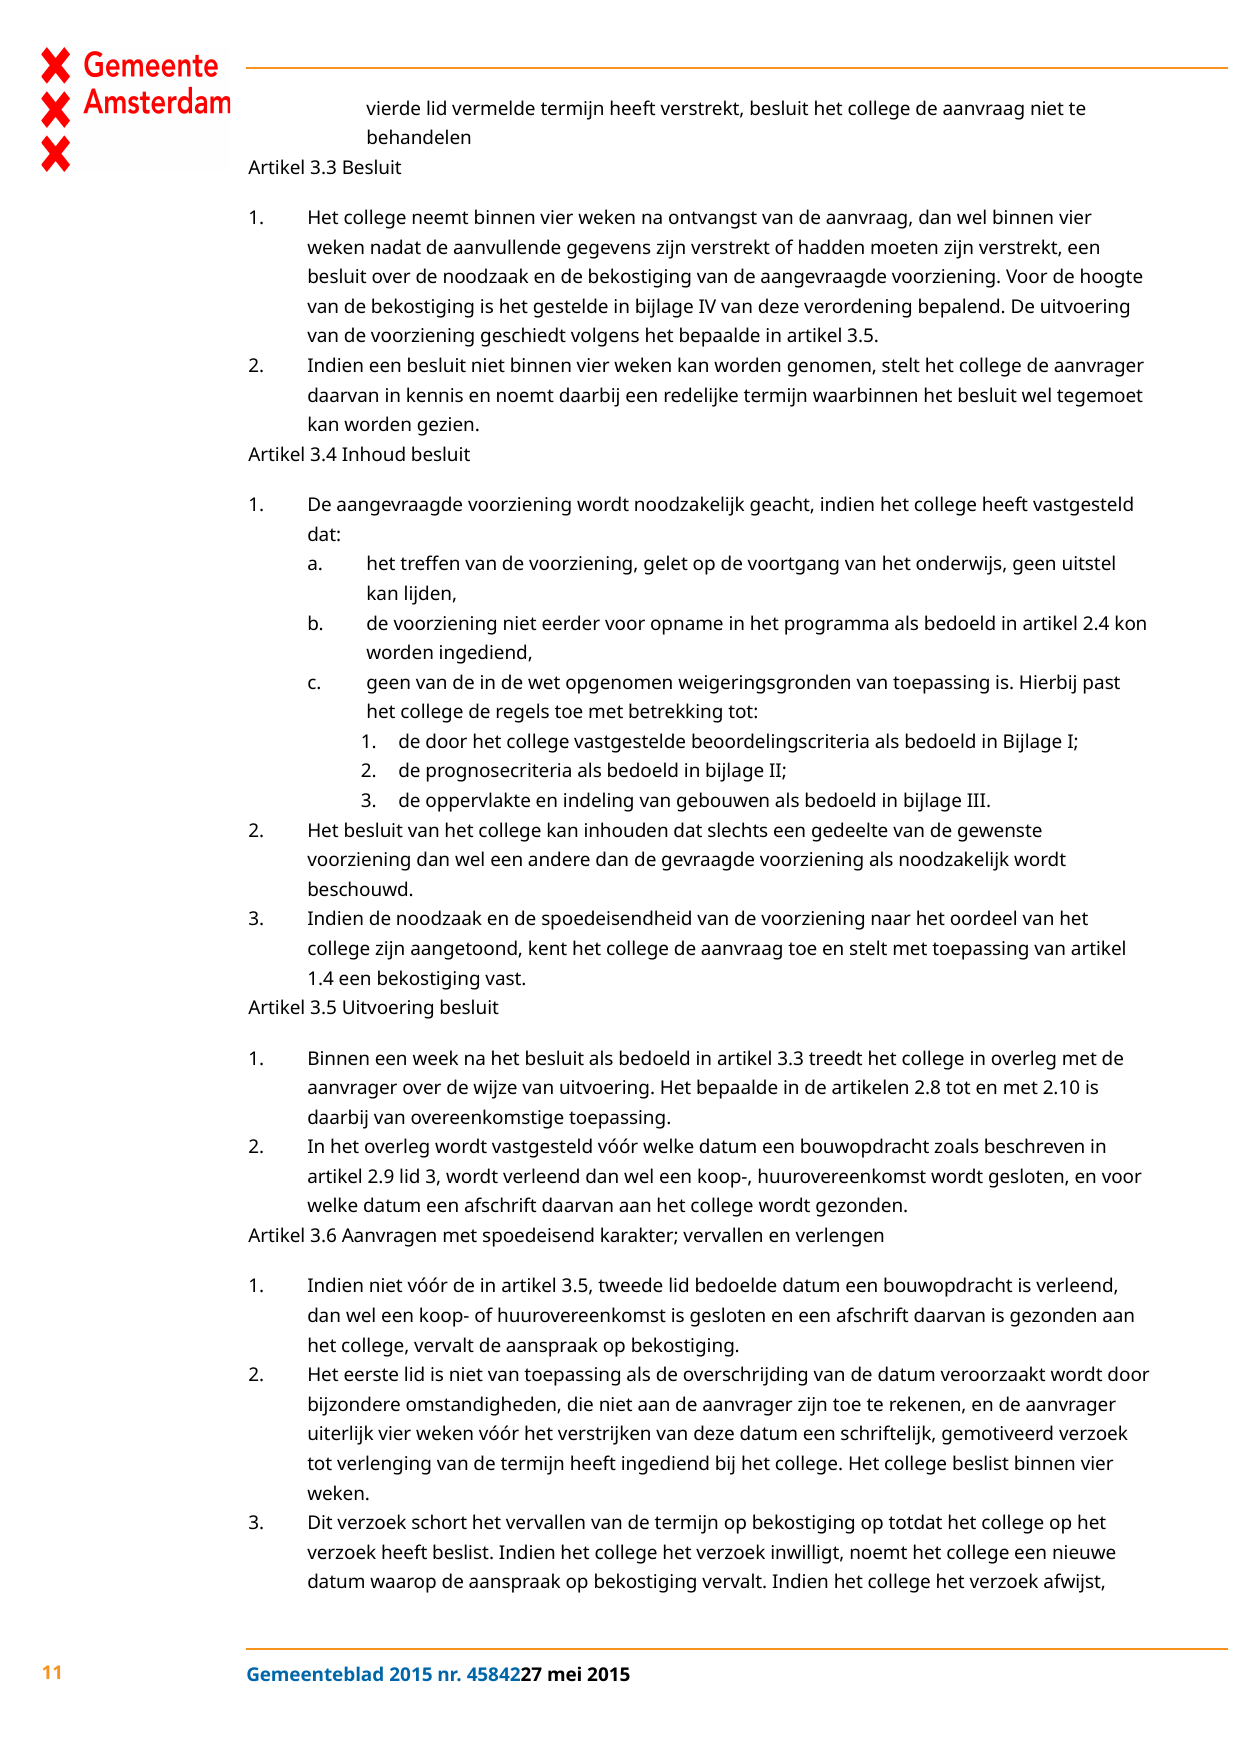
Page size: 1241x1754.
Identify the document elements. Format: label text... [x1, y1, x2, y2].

list de prognosecriteria als bedoeld in bijlage II; [361, 758, 1152, 783]
text Artikel 3.4 Inhoud besluit [248, 441, 1152, 467]
list Het besluit van het college kan inhouden dat slechts een gedeelte van de gewenste voorziening dan wel een andere dan de gevraagde voorziening als noodzakelijk wordt beschouwd. [248, 817, 1152, 902]
list Binnen een week na het besluit als bedoeld in artikel 3.3 treedt het college in overleg met de aanvrager over de wijze van uitvoering. Het bepaalde in de artikelen 2.8 tot en met 2.10 is daarbij van overeenkomstige toepassing. [248, 1045, 1152, 1130]
text Artikel 3.5 Uitvoering besluit [248, 994, 1152, 1020]
list vierde lid vermelde termijn heeft verstrekt, besluit het college de aanvraag niet te behandelen [307, 95, 1152, 150]
text Artikel 3.6 Aanvragen met spoedeisend karakter; vervallen en verlengen [248, 1222, 1152, 1248]
list In het overleg wordt vastgesteld vóór welke datum een bouwopdracht zoals beschreven in artikel 2.9 lid 3, wordt verleend dan wel een koop-, huurovereenkomst wordt gesloten, en voor welke datum een afschrift daarvan aan het college wordt gezonden. [248, 1133, 1152, 1218]
list het treffen van de voorziening, gelet op de voortgang van het onderwijs, geen uitstel kan lijden, [307, 551, 1152, 606]
list Indien niet vóór de in artikel 3.5, tweede lid bedoelde datum een bouwopdracht is verleend, dan wel een koop- of huurovereenkomst is gesloten en een afschrift daarvan is gezonden aan het college, vervalt de aanspraak op bekostiging. [248, 1273, 1152, 1358]
picture [41, 47, 231, 172]
list De aangevraagde voorziening wordt noodzakelijk geacht, indien het college heeft vastgesteld dat: [248, 491, 1152, 547]
list Indien een besluit niet binnen vier weken kan worden genomen, stelt het college de aanvrager daarvan in kennis en noemt daarbij een redelijke termijn waarbinnen het besluit wel tegemoet kan worden gezien. [248, 352, 1152, 437]
list de oppervlakte en indeling van gebouwen als bedoeld in bijlage III. [361, 787, 1152, 813]
list geen van de in de wet opgenomen weigeringsgronden van toepassing is. Hierbij past het college de regels toe met betrekking tot: [307, 669, 1152, 724]
list Indien de noodzaak en de spoedeisendheid van de voorziening naar het oordeel van het college zijn aangetoond, kent het college de aanvraag toe en stelt met toepassing van artikel 1.4 een bekostiging vast. [248, 906, 1152, 991]
list de voorziening niet eerder voor opname in het programma als bedoeld in artikel 2.4 kon worden ingediend, [307, 610, 1152, 665]
list Het college neemt binnen vier weken na ontvangst van de aanvraag, dan wel binnen vier weken nadat de aanvullende gegevens zijn verstrekt of hadden moeten zijn verstrekt, een besluit over de noodzaak en de bekostiging van de aangevraagde voorziening. Voor de hoogte van de bekostiging is het gestelde in bijlage IV van deze verordening bepalend. De uitvoering van de voorziening geschiedt volgens het bepaalde in artikel 3.5. [248, 204, 1152, 348]
text Artikel 3.3 Besluit [248, 154, 1152, 180]
list de door het college vastgestelde beoordelingscriteria als bedoeld in Bijlage I; [361, 728, 1152, 754]
list Het eerste lid is niet van toepassing als de overschrijding van de datum veroorzaakt wordt door bijzondere omstandigheden, die niet aan de aanvrager zijn toe te rekenen, en de aanvrager uiterlijk vier weken vóór het verstrijken van deze datum een schriftelijk, gemotiveerd verzoek tot verlenging van de termijn heeft ingediend bij het college. Het college beslist binnen vier weken. [248, 1361, 1152, 1506]
list Dit verzoek schort het vervallen van de termijn op bekostiging op totdat het college op het verzoek heeft beslist. Indien het college het verzoek inwilligt, noemt het college een nieuwe datum waarop de aanspraak op bekostiging vervalt. Indien het college het verzoek afwijst, [248, 1509, 1152, 1594]
